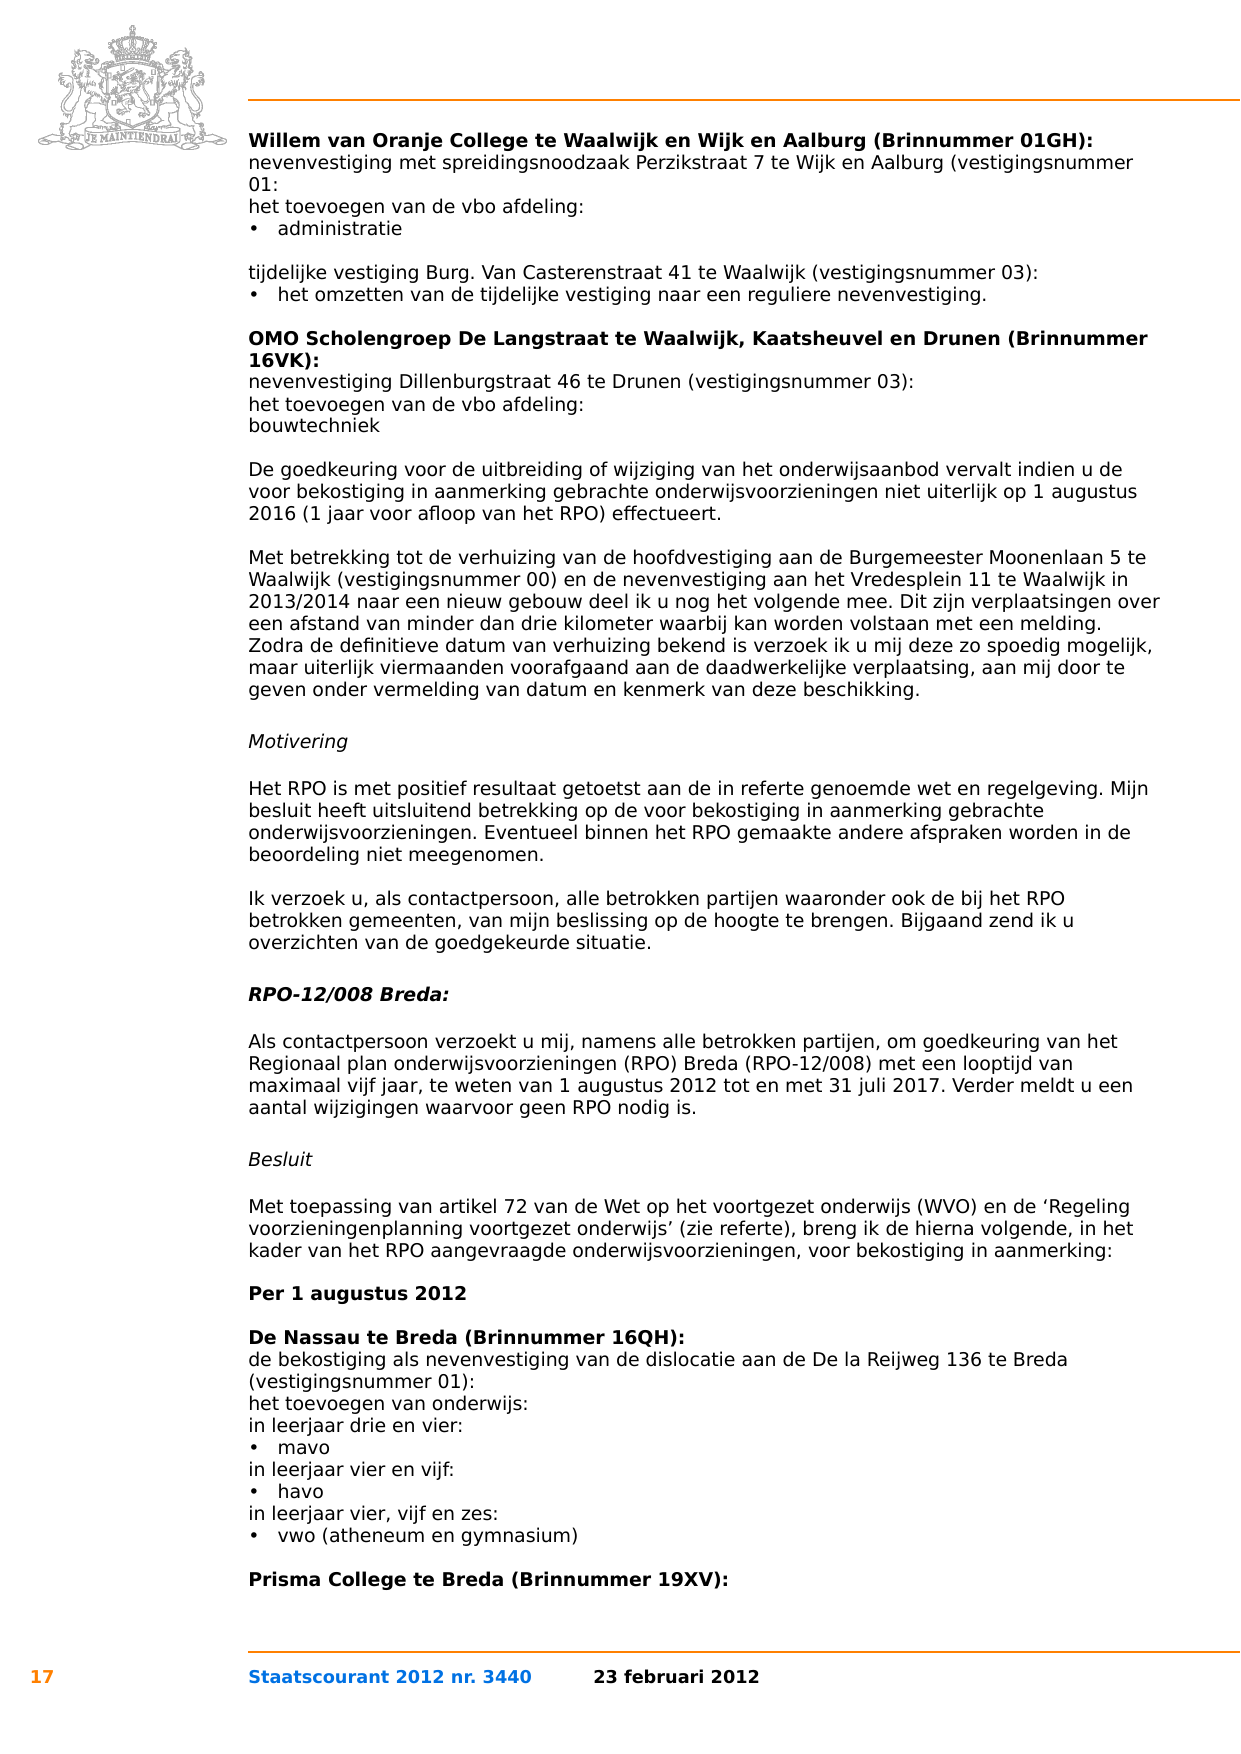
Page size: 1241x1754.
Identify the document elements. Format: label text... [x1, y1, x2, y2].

text • havo [248, 1481, 1163, 1503]
text nevenvestiging met spreidingsnoodzaak Perzikstraat 7 te Wijk en Aalburg (vestigingsnummer 01: [248, 152, 1163, 196]
text • mavo [248, 1437, 1163, 1459]
text nevenvestiging Dillenburgstraat 46 te Drunen (vestigingsnummer 03): [248, 371, 1163, 393]
text Prisma College te Breda (Brinnummer 19XV): [248, 1569, 1163, 1591]
picture [38, 25, 227, 150]
text in leerjaar drie en vier: [248, 1415, 1163, 1437]
text tijdelijke vestiging Burg. Van Casterenstraat 41 te Waalwijk (vestigingsnummer 03): [248, 262, 1163, 284]
text het toevoegen van onderwijs: [248, 1393, 1163, 1415]
text OMO Scholengroep De Langstraat te Waalwijk, Kaatsheuvel en Drunen (Brinnummer 16VK): [248, 327, 1163, 371]
text bouwtechniek [248, 415, 1163, 437]
subtitle Besluit [248, 1148, 1163, 1171]
text Het RPO is met positief resultaat getoetst aan de in referte genoemde wet en regelgeving. Mijn besluit heeft uitsluitend betrekking op de voor bekostiging in aanmerking gebrachte onderwijsvoorzieningen. Eventueel binnen het RPO gemaakte andere afspraken worden in de beoordeling niet meegenomen. [248, 778, 1163, 866]
text • het omzetten van de tijdelijke vestiging naar een reguliere nevenvestiging. [248, 284, 1163, 306]
text Met betrekking tot de verhuizing van de hoofdvestiging aan de Burgemeester Moonenlaan 5 te Waalwijk (vestigingsnummer 00) en de nevenvestiging aan het Vredesplein 11 te Waalwijk in 2013/2014 naar een nieuw gebouw deel ik u nog het volgende mee. Dit zijn verplaatsingen over een afstand van minder dan drie kilometer waarbij kan worden volstaan met een melding. Zodra de definitieve datum van verhuizing bekend is verzoek ik u mij deze zo spoedig mogelijk, maar uiterlijk viermaanden voorafgaand aan de daadwerkelijke verplaatsing, aan mij door te geven onder vermelding van datum en kenmerk van deze beschikking. [248, 547, 1163, 701]
subtitle Motivering [248, 731, 1163, 753]
text De goedkeuring voor de uitbreiding of wijziging van het onderwijsaanbod vervalt indien u de voor bekostiging in aanmerking gebrachte onderwijsvoorzieningen niet uiterlijk op 1 augustus 2016 (1 jaar voor afloop van het RPO) effectueert. [248, 459, 1163, 525]
text Met toepassing van artikel 72 van de Wet op het voortgezet onderwijs (WVO) en de ‘Regeling voorzieningenplanning voortgezet onderwijs’ (zie referte), breng ik de hierna volgende, in het kader van het RPO aangevraagde onderwijsvoorzieningen, voor bekostiging in aanmerking: [248, 1196, 1163, 1261]
text Ik verzoek u, als contactpersoon, alle betrokken partijen waaronder ook de bij het RPO betrokken gemeenten, van mijn beslissing op de hoogte te brengen. Bijgaand zend ik u overzichten van de goedgekeurde situatie. [248, 888, 1163, 954]
text het toevoegen van de vbo afdeling: [248, 393, 1163, 415]
text het toevoegen van de vbo afdeling: [248, 196, 1163, 218]
text Als contactpersoon verzoekt u mij, namens alle betrokken partijen, om goedkeuring van het Regionaal plan onderwijsvoorzieningen (RPO) Breda (RPO-12/008) met een looptijd van maximaal vijf jaar, te weten van 1 augustus 2012 tot en met 31 juli 2017. Verder meldt u een aantal wijzigingen waarvoor geen RPO nodig is. [248, 1031, 1163, 1118]
text in leerjaar vier en vijf: [248, 1459, 1163, 1481]
text de bekostiging als nevenvestiging van de dislocatie aan de De la Reijweg 136 te Breda (vestigingsnummer 01): [248, 1349, 1163, 1393]
text Willem van Oranje College te Waalwijk en Wijk en Aalburg (Brinnummer 01GH): [248, 130, 1163, 152]
text De Nassau te Breda (Brinnummer 16QH): [248, 1327, 1163, 1349]
text • administratie [248, 218, 1163, 240]
text in leerjaar vier, vijf en zes: [248, 1503, 1163, 1525]
subtitle RPO-12/008 Breda: [248, 984, 1163, 1006]
text Per 1 augustus 2012 [248, 1283, 1163, 1305]
text • vwo (atheneum en gymnasium) [248, 1525, 1163, 1547]
